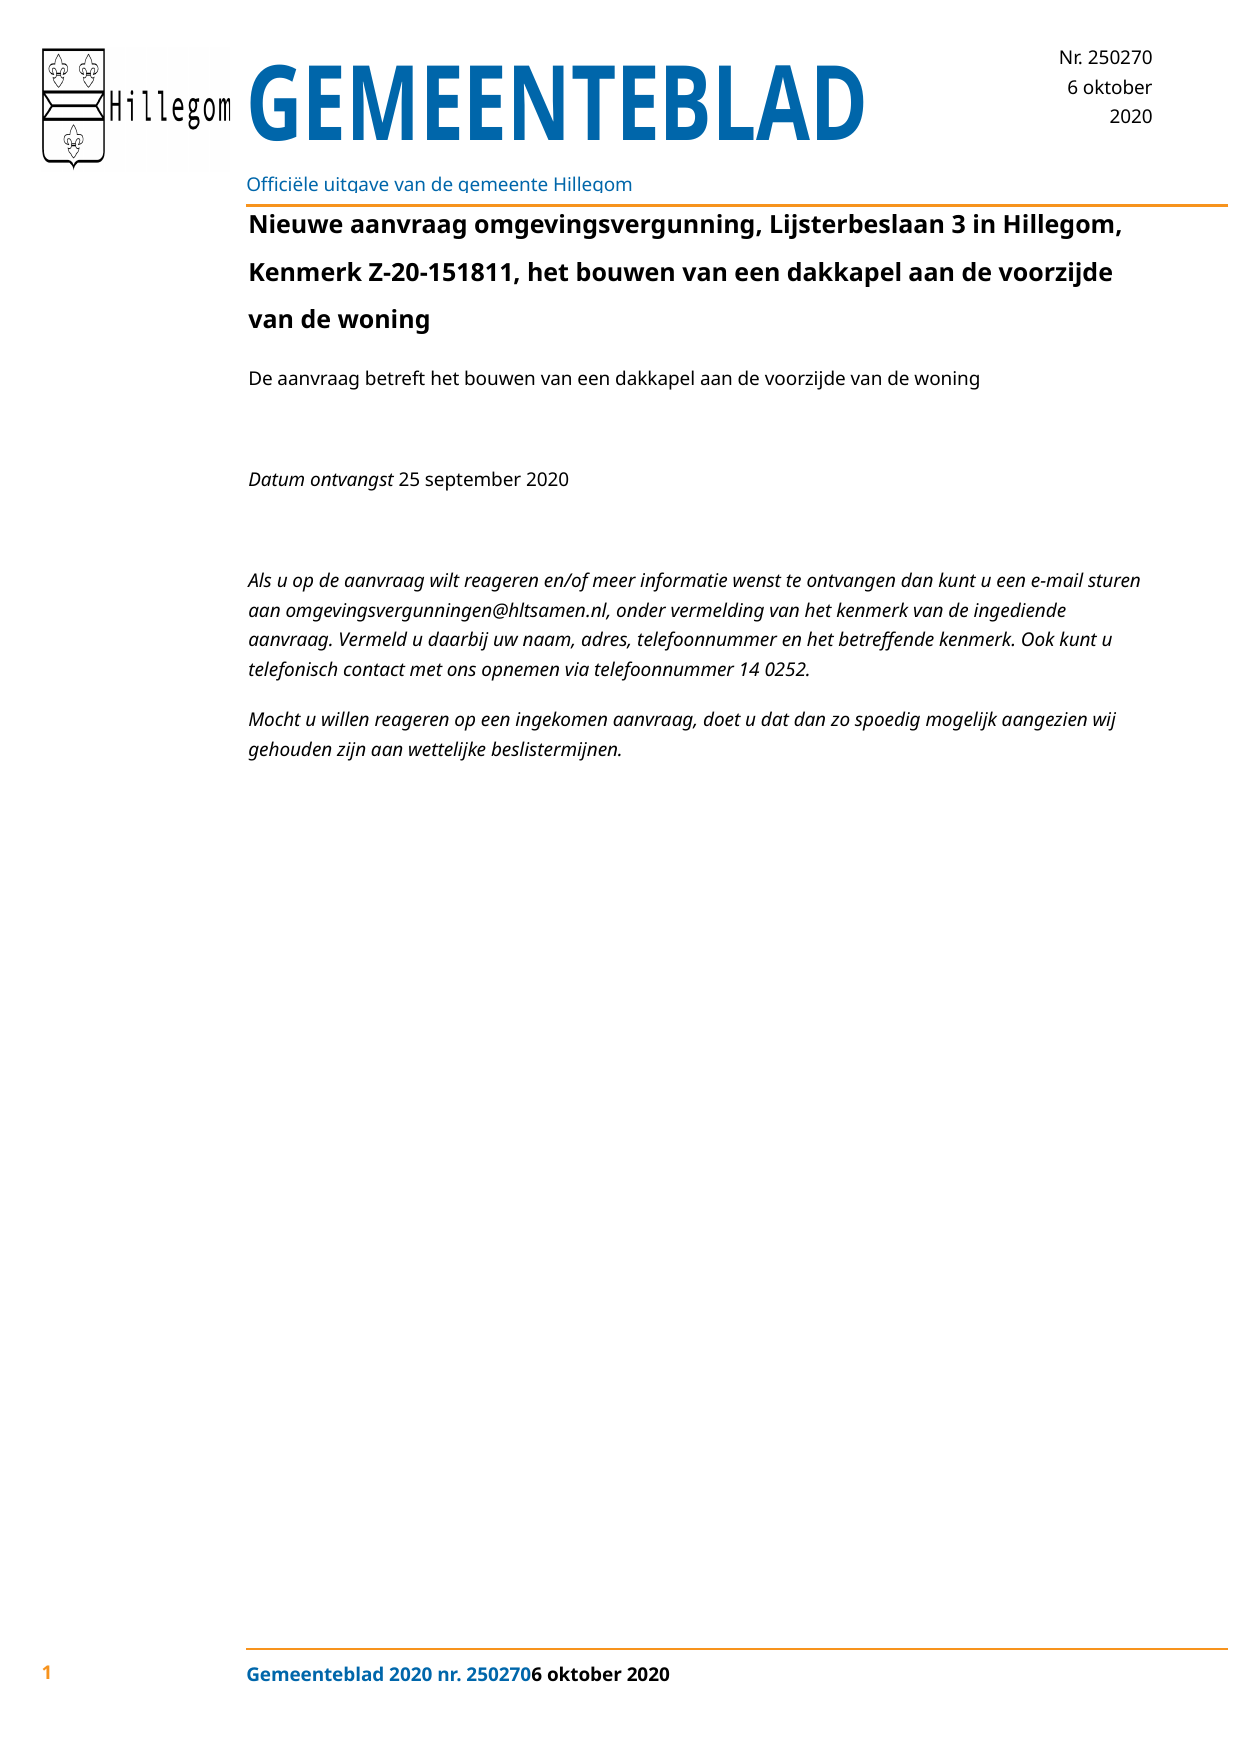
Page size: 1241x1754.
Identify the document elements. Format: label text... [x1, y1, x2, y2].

text Als u op de aanvraag wilt reageren en/of meer informatie wenst te ontvangen dan kunt u een e-mail sturen aan omgevingsvergunningen@hltsamen.nl, onder vermelding van het kenmerk van de ingediende aanvraag. Vermeld u daarbij uw naam, adres, telefoonnummer en het betreffende kenmerk. Ook kunt u telefonisch contact met ons opnemen via telefoonnummer 14 0252. [248, 567, 1152, 682]
text De aanvraag betreft het bouwen van een dakkapel aan de voorzijde van de woning [248, 366, 1152, 391]
picture [41, 47, 231, 172]
text Nieuwe aanvraag omgevingsvergunning, Lijsterbeslaan 3 in Hillegom, Kenmerk Z-20-151811, het bouwen van een dakkapel aan de voorzijde van de woning [248, 207, 1152, 336]
text Mocht u willen reageren op een ingekomen aanvraag, doet u dat dan zo spoedig mogelijk aangezien wij gehouden zijn aan wettelijke beslistermijnen. [248, 706, 1152, 762]
text Datum ontvangst 25 september 2020 [248, 466, 1152, 492]
